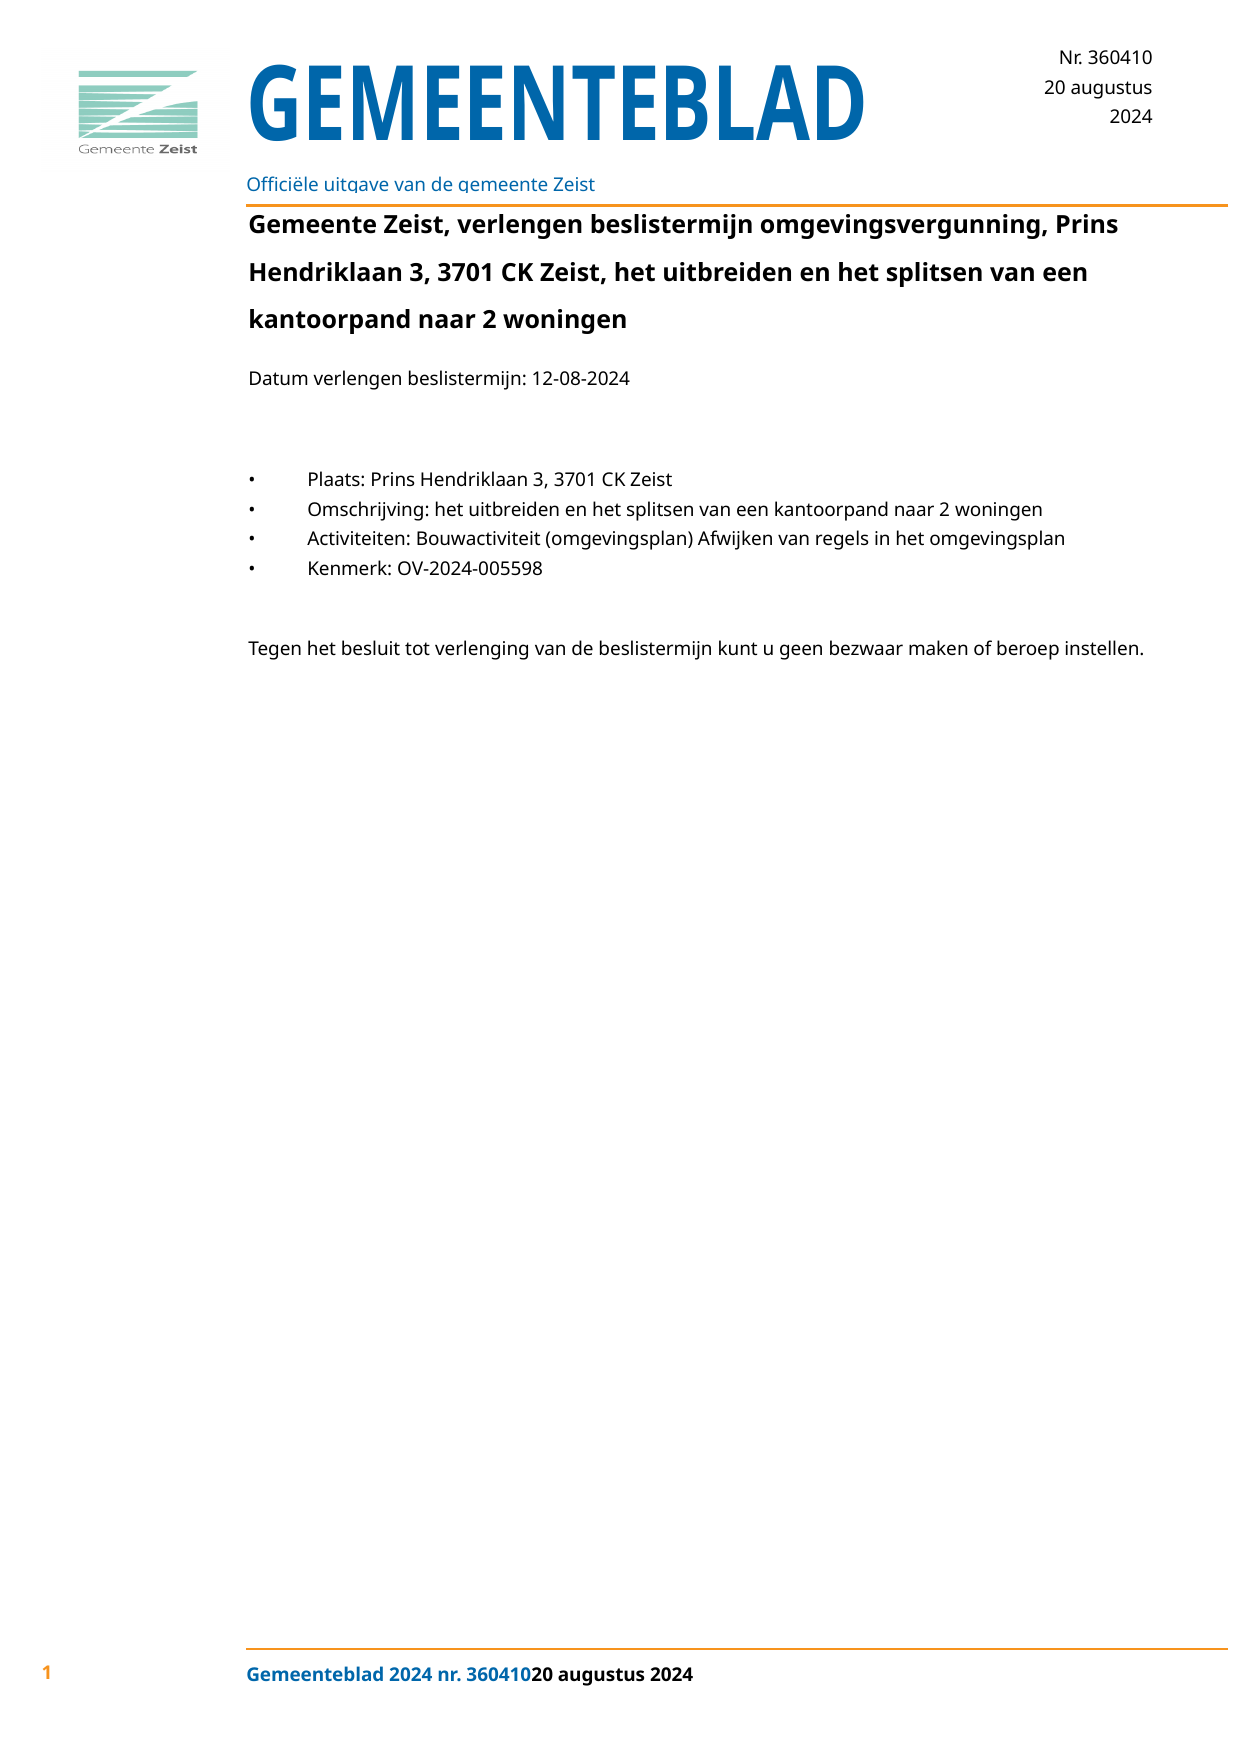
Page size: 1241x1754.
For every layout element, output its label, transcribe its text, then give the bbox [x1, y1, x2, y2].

list Kenmerk: OV-2024-005598 [248, 555, 1152, 581]
list Activiteiten: Bouwactiviteit (omgevingsplan) Afwijken van regels in het omgevingsplan [248, 526, 1152, 551]
list Omschrijving: het uitbreiden en het splitsen van een kantoorpand naar 2 woningen [248, 496, 1152, 522]
text Gemeente Zeist, verlengen beslistermijn omgevingsvergunning, Prins Hendriklaan 3, 3701 CK Zeist, het uitbreiden en het splitsen van een kantoorpand naar 2 woningen [248, 207, 1152, 336]
picture [41, 47, 231, 172]
text Datum verlengen beslistermijn: 12-08-2024 [248, 366, 1152, 391]
list Plaats: Prins Hendriklaan 3, 3701 CK Zeist [248, 466, 1152, 492]
text Tegen het besluit tot verlenging van de beslistermijn kunt u geen bezwaar maken of beroep instellen. [248, 635, 1152, 661]
